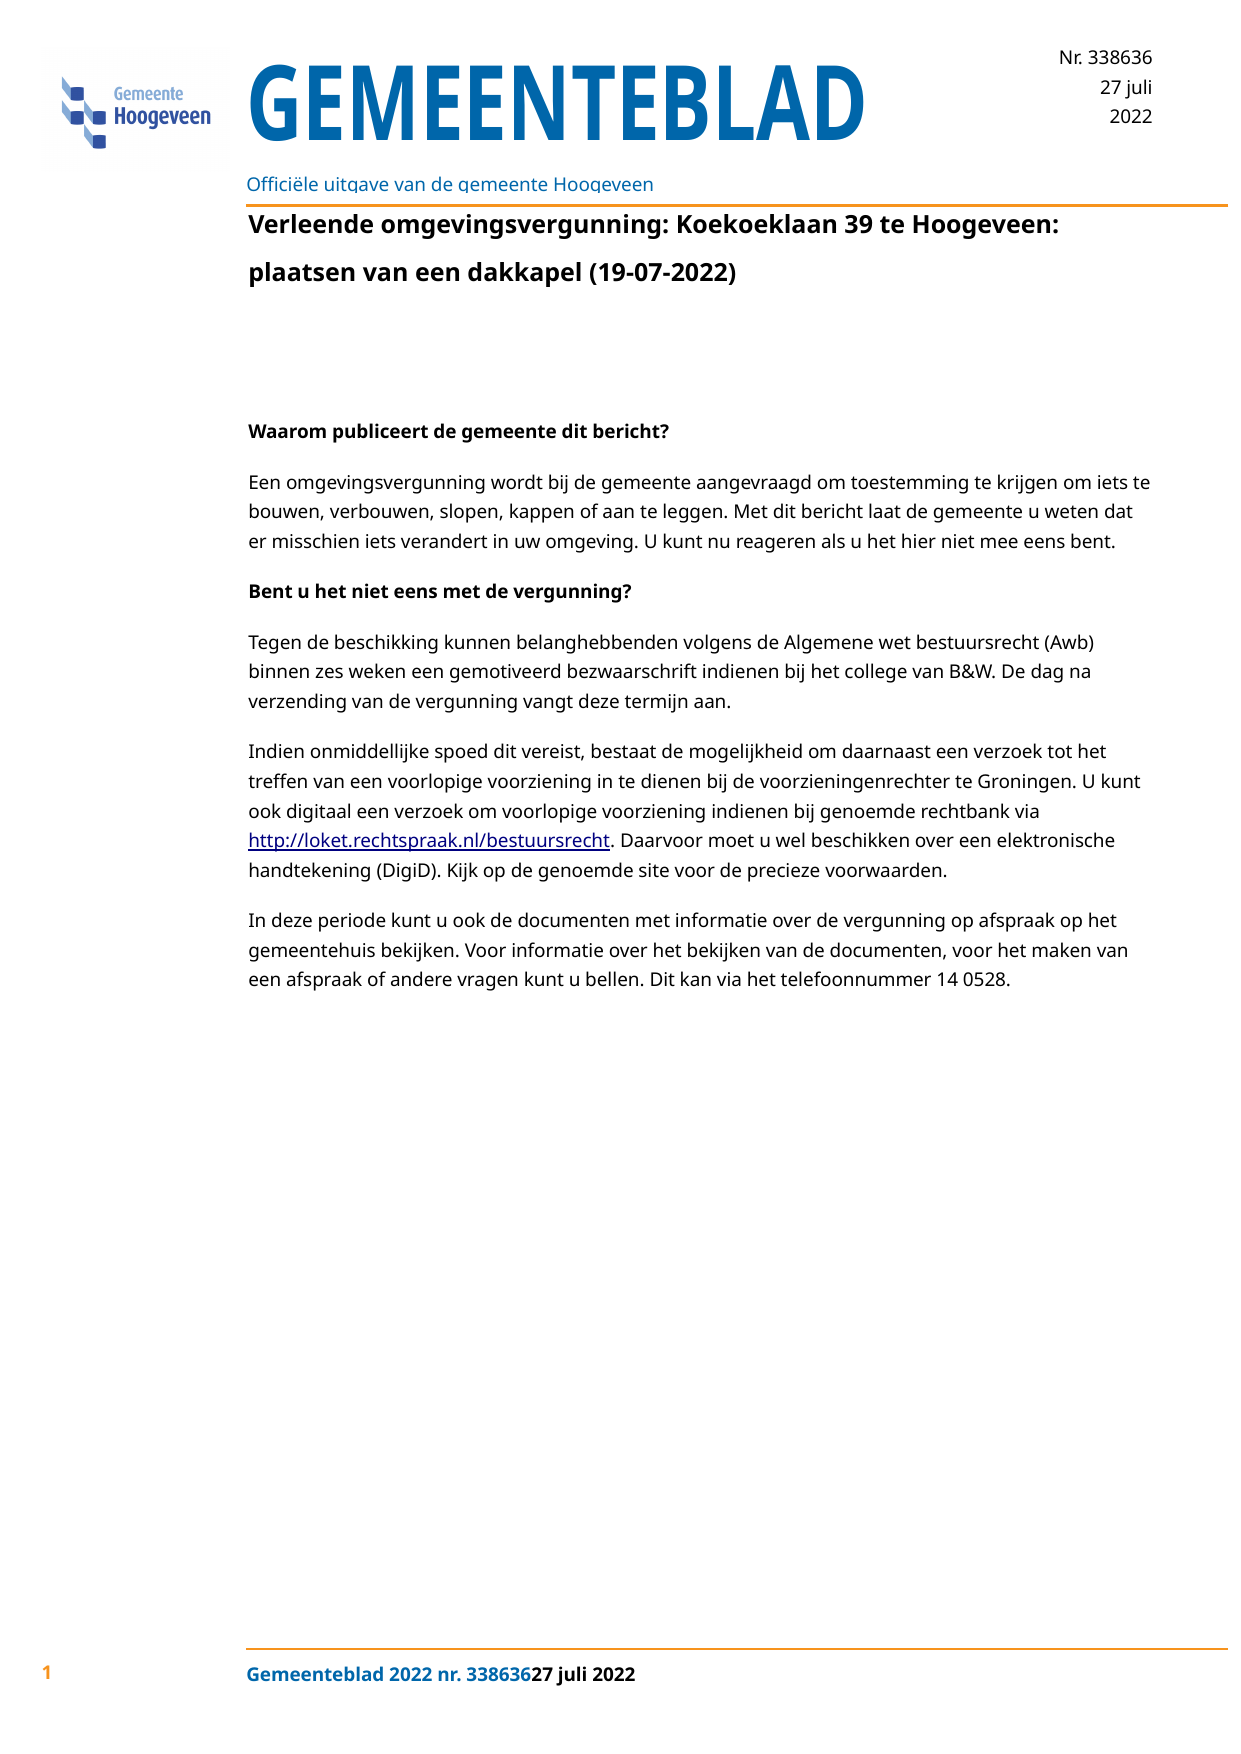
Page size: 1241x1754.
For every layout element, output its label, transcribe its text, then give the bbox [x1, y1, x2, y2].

text Waarom publiceert de gemeente dit bericht? [248, 419, 1152, 444]
text Indien onmiddellijke spoed dit vereist, bestaat de mogelijkheid om daarnaast een verzoek tot het treffen van een voorlopige voorziening in te dienen bij de voorzieningenrechter te Groningen. U kunt ook digitaal een verzoek om voorlopige voorziening indienen bij genoemde rechtbank via http://loket.rechtspraak.nl/bestuursrecht. Daarvoor moet u wel beschikken over een elektronische handtekening (DigiD). Kijk op de genoemde site voor de precieze voorwaarden. [248, 739, 1152, 883]
text In deze periode kunt u ook de documenten met informatie over de vergunning op afspraak op het gemeentehuis bekijken. Voor informatie over het bekijken van de documenten, voor het maken van een afspraak of andere vragen kunt u bellen. Dit kan via het telefoonnummer 14 0528. [248, 907, 1152, 992]
text Tegen de beschikking kunnen belanghebbenden volgens de Algemene wet bestuursrecht (Awb) binnen zes weken een gemotiveerd bezwaarschrift indienen bij het college van B&W. De dag na verzending van de vergunning vangt deze termijn aan. [248, 629, 1152, 714]
text Verleende omgevingsvergunning: Koekoeklaan 39 te Hoogeveen: plaatsen van een dakkapel (19-07-2022) [248, 207, 1152, 288]
picture [41, 47, 231, 172]
text Bent u het niet eens met de vergunning? [248, 579, 1152, 604]
text Een omgevingsvergunning wordt bij de gemeente aangevraagd om toestemming te krijgen om iets te bouwen, verbouwen, slopen, kappen of aan te leggen. Met dit bericht laat de gemeente u weten dat er misschien iets verandert in uw omgeving. U kunt nu reageren als u het hier niet mee eens bent. [248, 469, 1152, 554]
